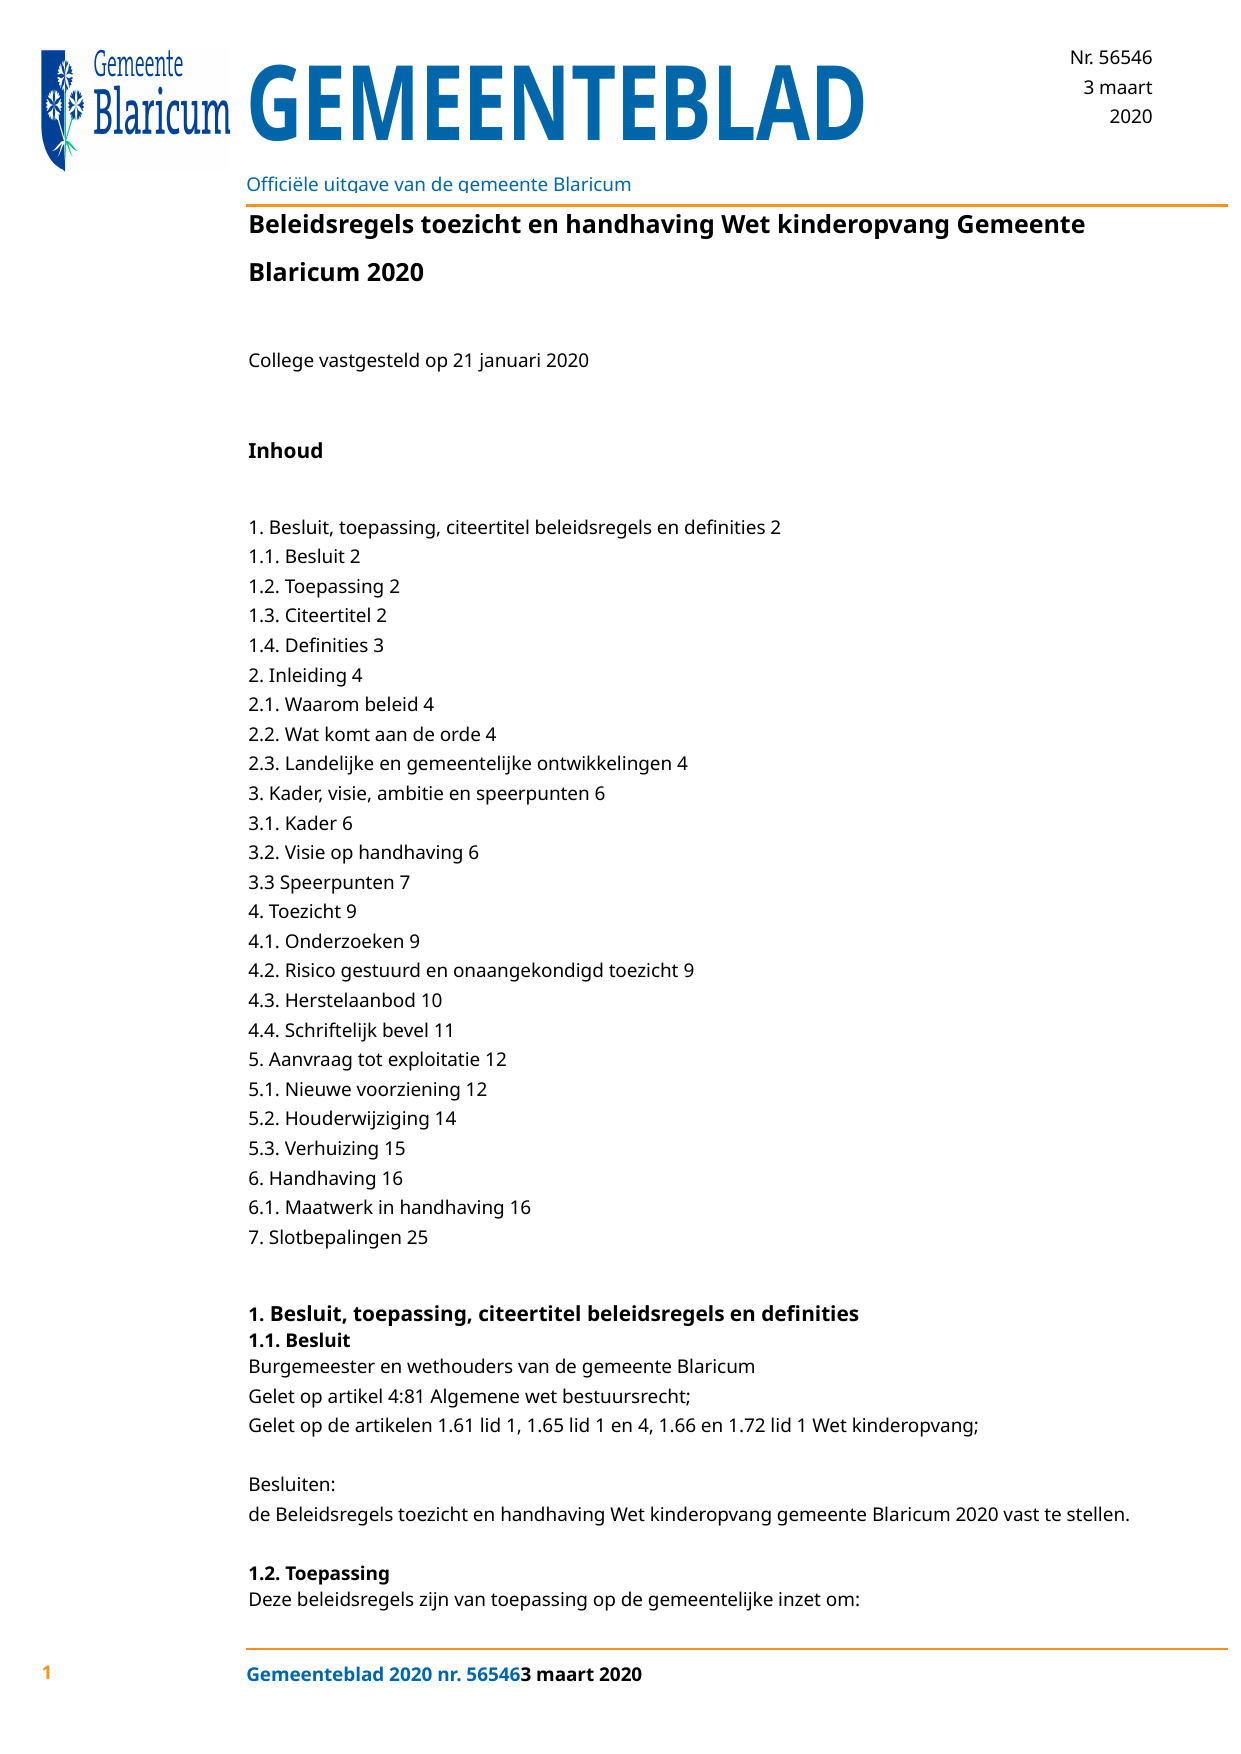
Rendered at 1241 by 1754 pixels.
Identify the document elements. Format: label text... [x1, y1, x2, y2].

text 3. Kader, visie, ambitie en speerpunten 6 [248, 780, 1152, 806]
text 2.3. Landelijke en gemeentelijke ontwikkelingen 4 [248, 751, 1152, 776]
text 4.4. Schriftelijk bevel 11 [248, 1017, 1152, 1043]
text 7. Slotbepalingen 25 [248, 1224, 1152, 1250]
text College vastgesteld op 21 januari 2020 [248, 347, 1152, 373]
text 1.1. Besluit [248, 1328, 1152, 1353]
text 1. Besluit, toepassing, citeertitel beleidsregels en definities [248, 1299, 1152, 1328]
text 6.1. Maatwerk in handhaving 16 [248, 1194, 1152, 1220]
text 3.2. Visie op handhaving 6 [248, 839, 1152, 865]
text 4.1. Onderzoeken 9 [248, 928, 1152, 954]
text 2.2. Wat komt aan de orde 4 [248, 721, 1152, 747]
text 2.1. Waarom beleid 4 [248, 691, 1152, 717]
text 1.2. Toepassing 2 [248, 573, 1152, 599]
text Gelet op artikel 4:81 Algemene wet bestuursrecht; [248, 1383, 1152, 1409]
text 6. Handhaving 16 [248, 1165, 1152, 1191]
picture [41, 47, 231, 172]
text 5.1. Nieuwe voorziening 12 [248, 1076, 1152, 1102]
text 3.1. Kader 6 [248, 810, 1152, 836]
text 1. Besluit, toepassing, citeertitel beleidsregels en definities 2 [248, 514, 1152, 540]
text de Beleidsregels toezicht en handhaving Wet kinderopvang gemeente Blaricum 2020 vast te stellen. [248, 1501, 1152, 1527]
text Deze beleidsregels zijn van toepassing op de gemeentelijke inzet om: [248, 1586, 1152, 1612]
text Burgemeester en wethouders van de gemeente Blaricum [248, 1353, 1152, 1379]
text 1.1. Besluit 2 [248, 543, 1152, 569]
text 5. Aanvraag tot exploitatie 12 [248, 1046, 1152, 1072]
text 4.2. Risico gestuurd en onaangekondigd toezicht 9 [248, 958, 1152, 983]
text Besluiten: [248, 1472, 1152, 1497]
text Gelet op de artikelen 1.61 lid 1, 1.65 lid 1 en 4, 1.66 en 1.72 lid 1 Wet kinderopvang; [248, 1412, 1152, 1438]
text 3.3 Speerpunten 7 [248, 869, 1152, 895]
text 4. Toezicht 9 [248, 898, 1152, 924]
text 1.2. Toepassing [248, 1560, 1152, 1586]
text 1.4. Definities 3 [248, 632, 1152, 658]
text 5.2. Houderwijziging 14 [248, 1106, 1152, 1131]
text Inhoud [248, 436, 1152, 465]
text 5.3. Verhuizing 15 [248, 1135, 1152, 1161]
text 1.3. Citeertitel 2 [248, 603, 1152, 628]
text 2. Inleiding 4 [248, 662, 1152, 688]
text 4.3. Herstelaanbod 10 [248, 987, 1152, 1013]
text Beleidsregels toezicht en handhaving Wet kinderopvang Gemeente Blaricum 2020 [248, 207, 1152, 288]
